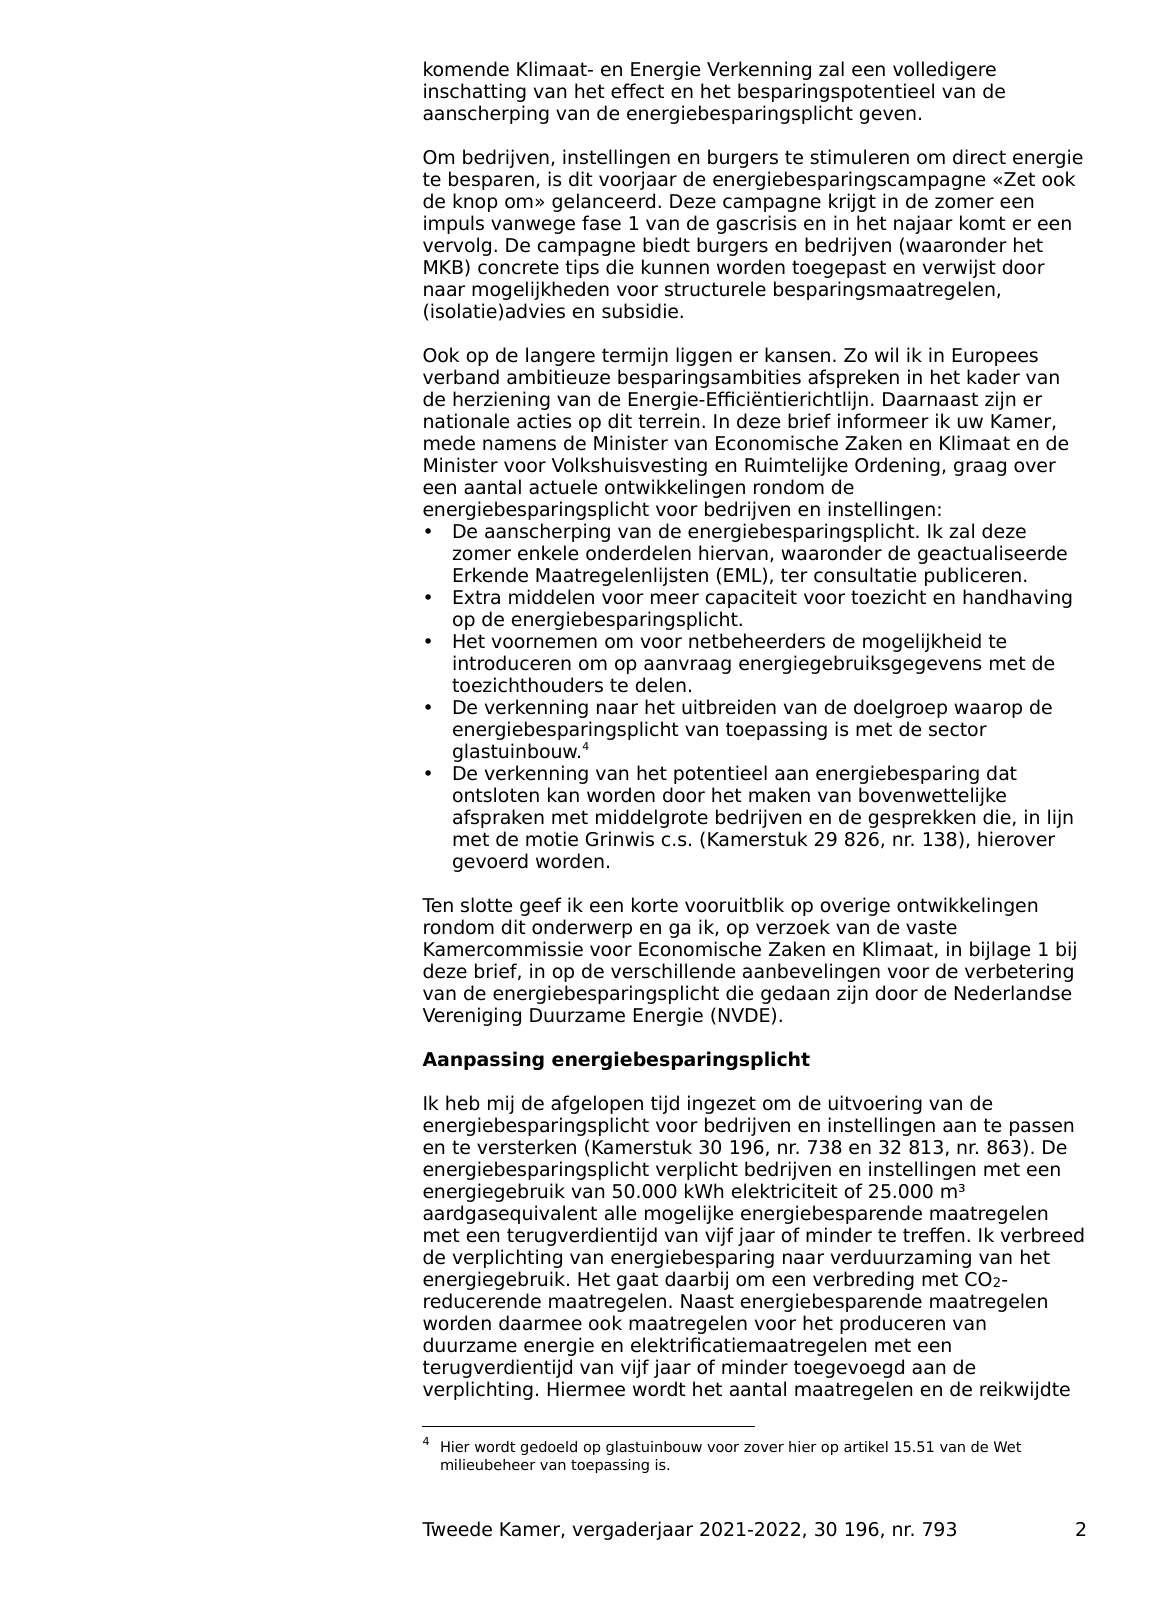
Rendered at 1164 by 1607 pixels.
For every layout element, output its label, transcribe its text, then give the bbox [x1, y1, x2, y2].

text • De verkenning naar het uitbreiden van de doelgroep waarop de energiebesparingsplicht van toepassing is met de sector glastuinbouw. [422, 697, 1087, 763]
text • De aanscherping van de energiebesparingsplicht. Ik zal deze zomer enkele onderdelen hiervan, waaronder de geactualiseerde Erkende Maatregelenlijsten (EML), ter consultatie publiceren. [422, 521, 1087, 587]
text Ik heb mij de afgelopen tijd ingezet om de uitvoering van de energiebesparingsplicht voor bedrijven en instellingen aan te passen en te versterken (Kamerstuk 30 196, nr. 738 en 32 813, nr. 863). De energiebesparingsplicht verplicht bedrijven en instellingen met een energiegebruik van 50.000 kWh elektriciteit of 25.000 m³ aardgasequivalent alle mogelijke energiebesparende maatregelen met een terugverdientijd van vijf jaar of minder te treffen. Ik verbreed de verplichting van energiebesparing naar verduurzaming van het energiegebruik. Het gaat daarbij om een verbreding met CO2-reducerende maatregelen. Naast energiebesparende maatregelen worden daarmee ook maatregelen voor het produceren van duurzame energie en elektrificatiemaatregelen met een terugverdientijd van vijf jaar of minder toegevoegd aan de verplichting. Hiermee wordt het aantal maatregelen en de reikwijdte [422, 1093, 1087, 1401]
text • Het voornemen om voor netbeheerders de mogelijkheid te introduceren om op aanvraag energiegebruiksgegevens met de toezichthouders te delen. [422, 631, 1087, 697]
text • De verkenning van het potentieel aan energiebesparing dat ontsloten kan worden door het maken van bovenwettelijke afspraken met middelgrote bedrijven en de gesprekken die, in lijn met de motie Grinwis c.s. (Kamerstuk 29 826, nr. 138), hierover gevoerd worden. [422, 763, 1087, 873]
text Om bedrijven, instellingen en burgers te stimuleren om direct energie te besparen, is dit voorjaar de energiebesparingscampagne «Zet ook de knop om» gelanceerd. Deze campagne krijgt in de zomer een impuls vanwege fase 1 van de gascrisis en in het najaar komt er een vervolg. De campagne biedt burgers en bedrijven (waaronder het MKB) concrete tips die kunnen worden toegepast en verwijst door naar mogelijkheden voor structurele besparingsmaatregelen, (isolatie)advies en subsidie. [422, 147, 1087, 323]
text Hier wordt gedoeld op glastuinbouw voor zover hier op artikel 15.51 van de Wet milieubeheer van toepassing is. [422, 1435, 1087, 1474]
text • Extra middelen voor meer capaciteit voor toezicht en handhaving op de energiebesparingsplicht. [422, 587, 1087, 631]
text Ten slotte geef ik een korte vooruitblik op overige ontwikkelingen rondom dit onderwerp en ga ik, op verzoek van de vaste Kamercommissie voor Economische Zaken en Klimaat, in bijlage 1 bij deze brief, in op de verschillende aanbevelingen voor de verbetering van de energiebesparingsplicht die gedaan zijn door de Nederlandse Vereniging Duurzame Energie (NVDE). [422, 895, 1087, 1027]
text komende Klimaat- en Energie Verkenning zal een volledigere inschatting van het effect en het besparingspotentieel van de aanscherping van de energiebesparingsplicht geven. [422, 59, 1087, 125]
subtitle Aanpassing energiebesparingsplicht [422, 1049, 1087, 1071]
text Ook op de langere termijn liggen er kansen. Zo wil ik in Europees verband ambitieuze besparingsambities afspreken in het kader van de herziening van de Energie-Efficiëntierichtlijn. Daarnaast zijn er nationale acties op dit terrein. In deze brief informeer ik uw Kamer, mede namens de Minister van Economische Zaken en Klimaat en de Minister voor Volkshuisvesting en Ruimtelijke Ordening, graag over een aantal actuele ontwikkelingen rondom de energiebesparingsplicht voor bedrijven en instellingen: [422, 345, 1087, 521]
